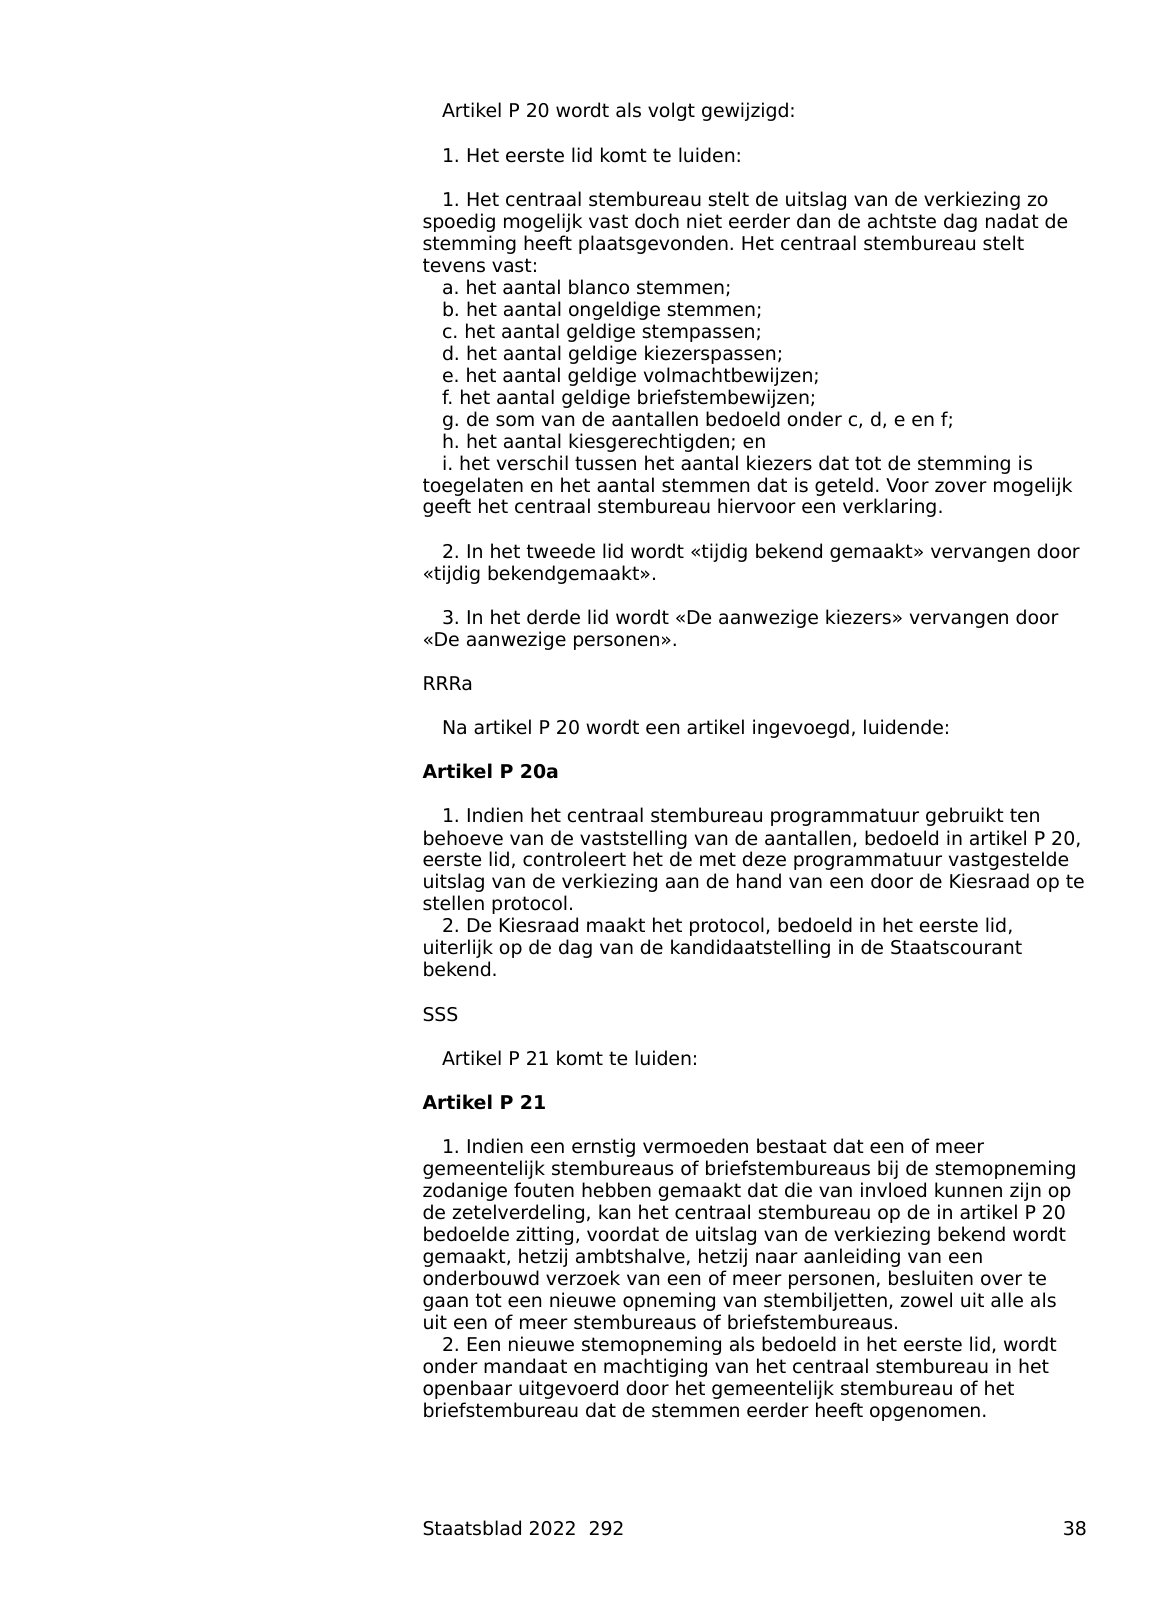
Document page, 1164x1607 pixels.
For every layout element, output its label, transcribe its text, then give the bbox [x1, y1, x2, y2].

text 2. De Kiesraad maakt het protocol, bedoeld in het eerste lid, uiterlijk op de dag van de kandidaatstelling in de Staatscourant bekend. [422, 915, 1087, 981]
subtitle Artikel P 20a [422, 761, 1087, 783]
text SSS [422, 1003, 1087, 1025]
text RRRa [422, 673, 1087, 695]
text Na artikel P 20 wordt een artikel ingevoegd, luidende: [422, 717, 1087, 739]
text b. het aantal ongeldige stemmen; [422, 299, 1087, 321]
text Artikel P 20 wordt als volgt gewijzigd: [422, 100, 1087, 122]
text 2. In het tweede lid wordt «tijdig bekend gemaakt» vervangen door «tijdig bekendgemaakt». [422, 541, 1087, 584]
text Artikel P 21 komt te luiden: [422, 1048, 1087, 1069]
text i. het verschil tussen het aantal kiezers dat tot de stemming is toegelaten en het aantal stemmen dat is geteld. Voor zover mogelijk geeft het centraal stembureau hiervoor een verklaring. [422, 452, 1087, 518]
text f. het aantal geldige briefstembewijzen; [422, 387, 1087, 408]
text 2. Een nieuwe stemopneming als bedoeld in het eerste lid, wordt onder mandaat en machtiging van het centraal stembureau in het openbaar uitgevoerd door het gemeentelijk stembureau of het briefstembureau dat de stemmen eerder heeft opgenomen. [422, 1334, 1087, 1422]
text 1. Indien een ernstig vermoeden bestaat dat een of meer gemeentelijk stembureaus of briefstembureaus bij de stemopneming zodanige fouten hebben gemaakt dat die van invloed kunnen zijn op de zetelverdeling, kan het centraal stembureau op de in artikel P 20 bedoelde zitting, voordat de uitslag van de verkiezing bekend wordt gemaakt, hetzij ambtshalve, hetzij naar aanleiding van een onderbouwd verzoek van een of meer personen, besluiten over te gaan tot een nieuwe opneming van stembiljetten, zowel uit alle als uit een of meer stembureaus of briefstembureaus. [422, 1136, 1087, 1334]
text d. het aantal geldige kiezerspassen; [422, 343, 1087, 364]
text h. het aantal kiesgerechtigden; en [422, 431, 1087, 452]
text g. de som van de aantallen bedoeld onder c, d, e en f; [422, 408, 1087, 431]
text 1. Indien het centraal stembureau programmatuur gebruikt ten behoeve van de vaststelling van de aantallen, bedoeld in artikel P 20, eerste lid, controleert het de met deze programmatuur vastgestelde uitslag van de verkiezing aan de hand van een door de Kiesraad op te stellen protocol. [422, 805, 1087, 915]
text 1. Het centraal stembureau stelt de uitslag van de verkiezing zo spoedig mogelijk vast doch niet eerder dan de achtste dag nadat de stemming heeft plaatsgevonden. Het centraal stembureau stelt tevens vast: [422, 189, 1087, 277]
text a. het aantal blanco stemmen; [422, 277, 1087, 299]
text 1. Het eerste lid komt te luiden: [422, 144, 1087, 167]
text e. het aantal geldige volmachtbewijzen; [422, 364, 1087, 387]
subtitle Artikel P 21 [422, 1092, 1087, 1114]
text 3. In het derde lid wordt «De aanwezige kiezers» vervangen door «De aanwezige personen». [422, 607, 1087, 651]
text c. het aantal geldige stempassen; [422, 321, 1087, 343]
